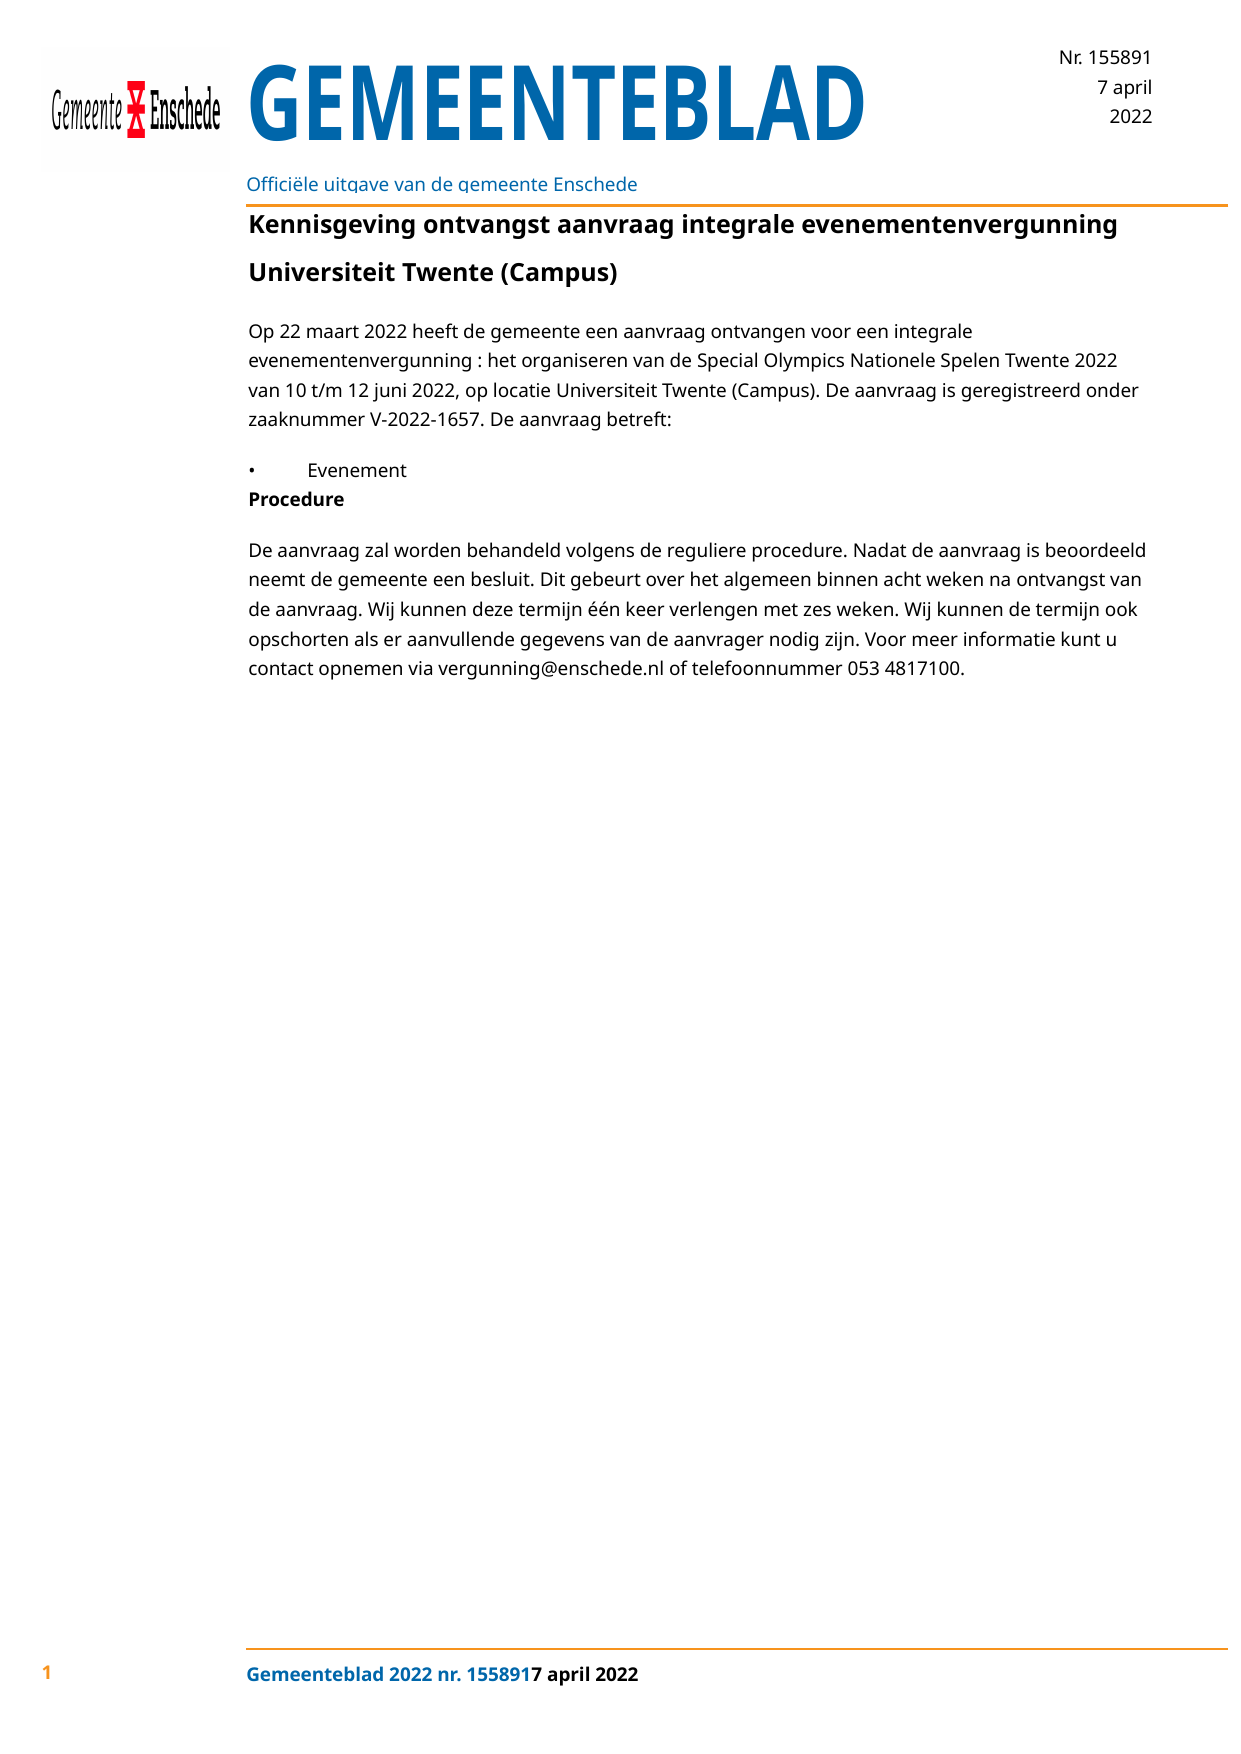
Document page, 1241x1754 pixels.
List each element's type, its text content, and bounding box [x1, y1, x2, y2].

list Evenement [248, 457, 1152, 483]
text Kennisgeving ontvangst aanvraag integrale evenementenvergunning Universiteit Twente (Campus) [248, 207, 1152, 288]
text De aanvraag zal worden behandeld volgens de reguliere procedure. Nadat de aanvraag is beoordeeld neemt de gemeente een besluit. Dit gebeurt over het algemeen binnen acht weken na ontvangst van de aanvraag. Wij kunnen deze termijn één keer verlengen met zes weken. Wij kunnen de termijn ook opschorten als er aanvullende gegevens van de aanvrager nodig zijn. Voor meer informatie kunt u contact opnemen via vergunning@enschede.nl of telefoonnummer 053 4817100. [248, 537, 1152, 681]
text Op 22 maart 2022 heeft de gemeente een aanvraag ontvangen voor een integrale evenementenvergunning : het organiseren van de Special Olympics Nationele Spelen Twente 2022 van 10 t/m 12 juni 2022, op locatie Universiteit Twente (Campus). De aanvraag is geregistreerd onder zaaknummer V-2022-1657. De aanvraag betreft: [248, 318, 1152, 432]
text Procedure [248, 487, 1152, 512]
picture [41, 47, 231, 172]
